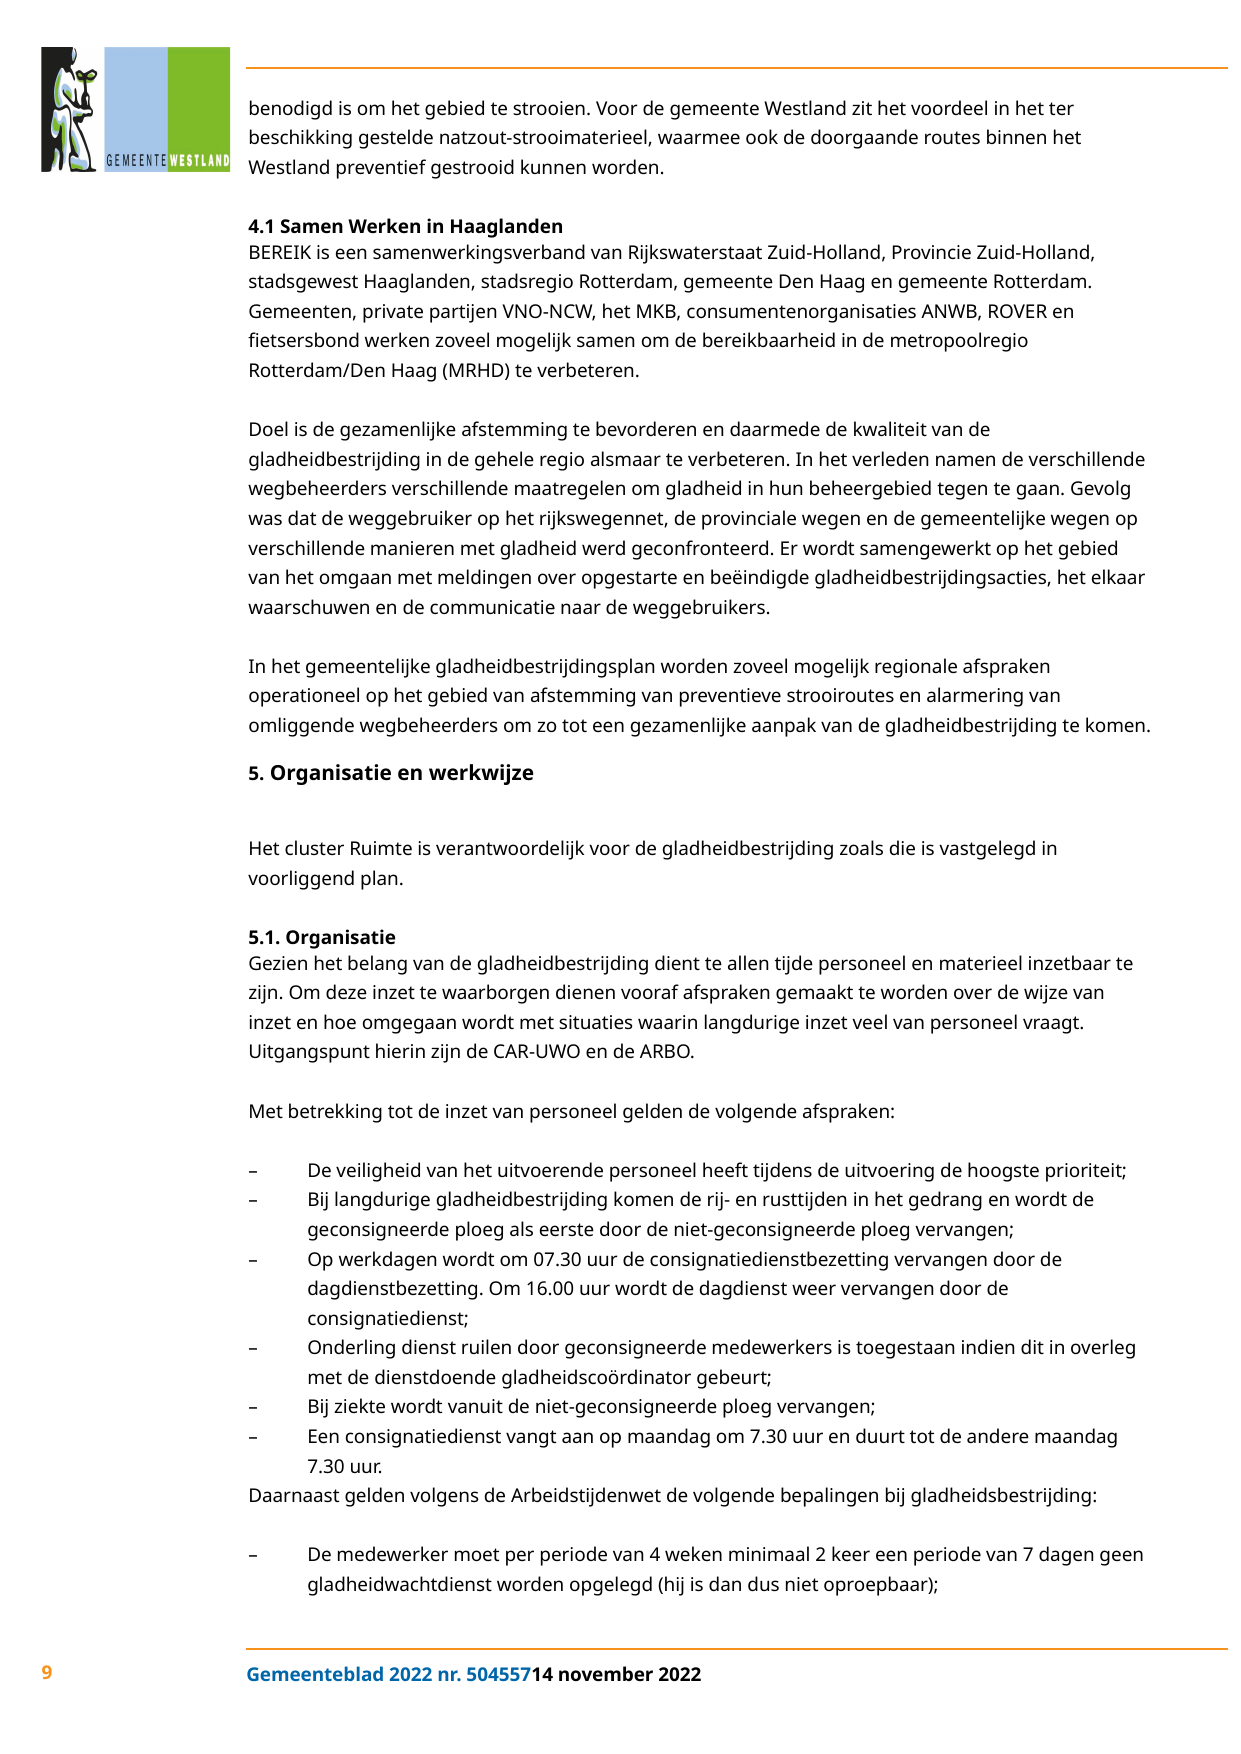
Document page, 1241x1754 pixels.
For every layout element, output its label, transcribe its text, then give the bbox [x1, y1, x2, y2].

text BEREIK is een samenwerkingsverband van Rijkswaterstaat Zuid-Holland, Provincie Zuid-Holland, stadsgewest Haaglanden, stadsregio Rotterdam, gemeente Den Haag en gemeente Rotterdam. Gemeenten, private partijen VNO-NCW, het MKB, consumentenorganisaties ANWB, ROVER en fietsersbond werken zoveel mogelijk samen om de bereikbaarheid in de metropoolregio Rotterdam/Den Haag (MRHD) te verbeteren. [248, 239, 1152, 383]
list De medewerker moet per periode van 4 weken minimaal 2 keer een periode van 7 dagen geen gladheidwachtdienst worden opgelegd (hij is dan dus niet oproepbaar); [248, 1542, 1152, 1597]
text Het cluster Ruimte is verantwoordelijk voor de gladheidbestrijding zoals die is vastgelegd in voorliggend plan. [248, 836, 1152, 891]
picture [41, 47, 231, 172]
list Een consignatiedienst vangt aan op maandag om 7.30 uur en duurt tot de andere maandag 7.30 uur. [248, 1423, 1152, 1479]
text 4.1 Samen Werken in Haaglanden [248, 213, 1152, 239]
list Op werkdagen wordt om 07.30 uur de consignatiedienstbezetting vervangen door de dagdienstbezetting. Om 16.00 uur wordt de dagdienst weer vervangen door de consignatiedienst; [248, 1246, 1152, 1331]
list Onderling dienst ruilen door geconsigneerde medewerkers is toegestaan indien dit in overleg met de dienstdoende gladheidscoördinator gebeurt; [248, 1334, 1152, 1390]
text In het gemeentelijke gladheidbestrijdingsplan worden zoveel mogelijk regionale afspraken operationeel op het gebied van afstemming van preventieve strooiroutes en alarmering van omliggende wegbeheerders om zo tot een gezamenlijke aanpak van de gladheidbestrijding te komen. [248, 653, 1152, 738]
text Gezien het belang van de gladheidbestrijding dient te allen tijde personeel en materieel inzetbaar te zijn. Om deze inzet te waarborgen dienen vooraf afspraken gemaakt te worden over de wijze van inzet en hoe omgegaan wordt met situaties waarin langdurige inzet veel van personeel vraagt. Uitgangspunt hierin zijn de CAR-UWO en de ARBO. [248, 950, 1152, 1064]
list De veiligheid van het uitvoerende personeel heeft tijdens de uitvoering de hoogste prioriteit; [248, 1157, 1152, 1183]
text Met betrekking tot de inzet van personeel gelden de volgende afspraken: [248, 1098, 1152, 1124]
text 5.1. Organisatie [248, 924, 1152, 950]
list Bij langdurige gladheidbestrijding komen de rij- en rusttijden in het gedrang en wordt de geconsigneerde ploeg als eerste door de niet-geconsigneerde ploeg vervangen; [248, 1187, 1152, 1242]
text Doel is de gezamenlijke afstemming te bevorderen en daarmede de kwaliteit van de gladheidbestrijding in de gehele regio alsmaar te verbeteren. In het verleden namen de verschillende wegbeheerders verschillende maatregelen om gladheid in hun beheergebied tegen te gaan. Gevolg was dat de weggebruiker op het rijkswegennet, de provinciale wegen en de gemeentelijke wegen op verschillende manieren met gladheid werd geconfronteerd. Er wordt samengewerkt op het gebied van het omgaan met meldingen over opgestarte en beëindigde gladheidbestrijdingsacties, het elkaar waarschuwen en de communicatie naar de weggebruikers. [248, 416, 1152, 619]
text Daarnaast gelden volgens de Arbeidstijdenwet de volgende bepalingen bij gladheidsbestrijding: [248, 1482, 1152, 1508]
list Bij ziekte wordt vanuit de niet-geconsigneerde ploeg vervangen; [248, 1394, 1152, 1419]
text 5. Organisatie en werkwijze [248, 758, 1152, 786]
text benodigd is om het gebied te strooien. Voor de gemeente Westland zit het voordeel in het ter beschikking gestelde natzout-strooimaterieel, waarmee ook de doorgaande routes binnen het Westland preventief gestrooid kunnen worden. [248, 95, 1152, 180]
